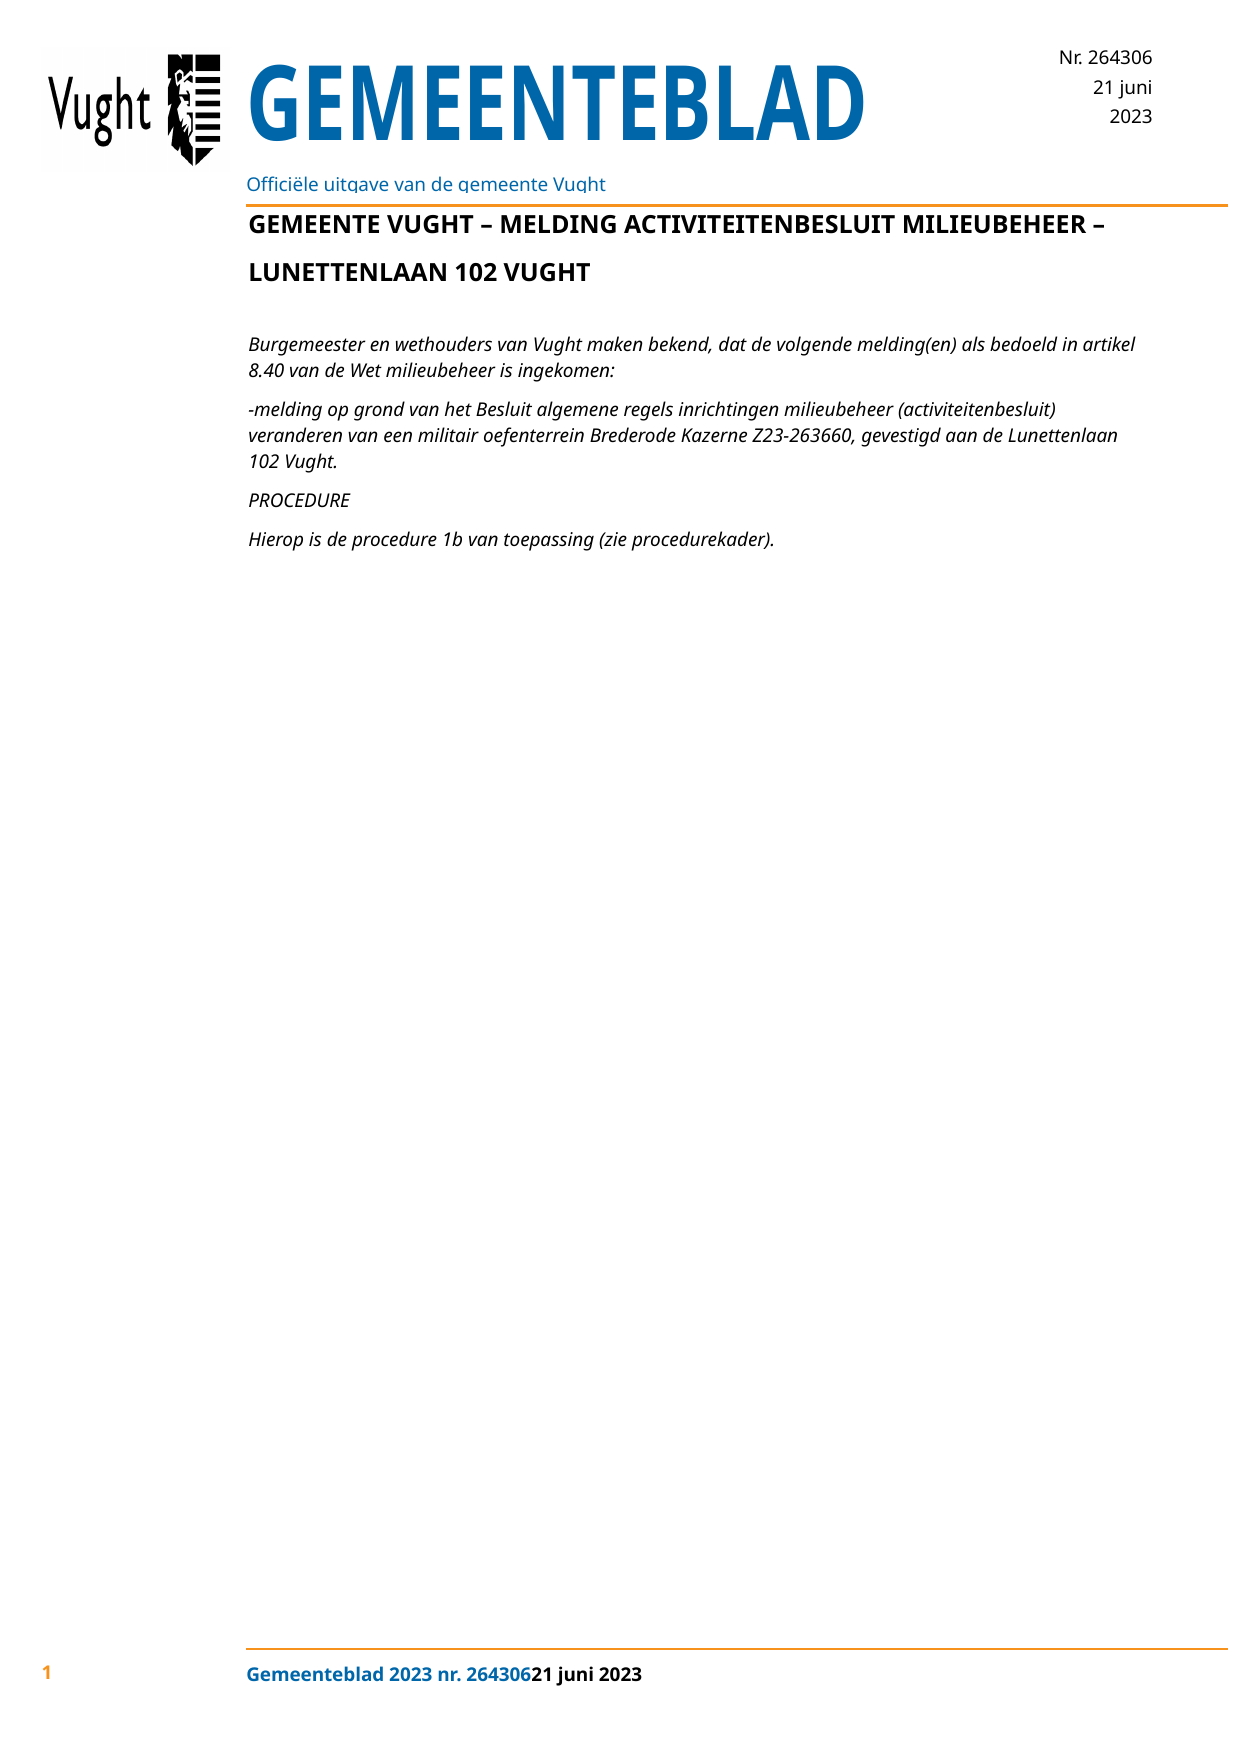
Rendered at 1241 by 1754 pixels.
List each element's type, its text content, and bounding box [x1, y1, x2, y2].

text Burgemeester en wethouders van Vught maken bekend, dat de volgende melding(en) als bedoeld in artikel 8.40 van de Wet milieubeheer is ingekomen: [248, 331, 1152, 383]
text Hierop is de procedure 1b van toepassing (zie procedurekader). [248, 526, 1152, 552]
text PROCEDURE [248, 487, 1152, 513]
text GEMEENTE VUGHT – MELDING ACTIVITEITENBESLUIT MILIEUBEHEER – LUNETTENLAAN 102 VUGHT [248, 207, 1152, 288]
picture [41, 47, 231, 172]
text -melding op grond van het Besluit algemene regels inrichtingen milieubeheer (activiteitenbesluit) veranderen van een militair oefenterrein Brederode Kazerne Z23-263660, gevestigd aan de Lunettenlaan 102 Vught. [248, 396, 1152, 474]
